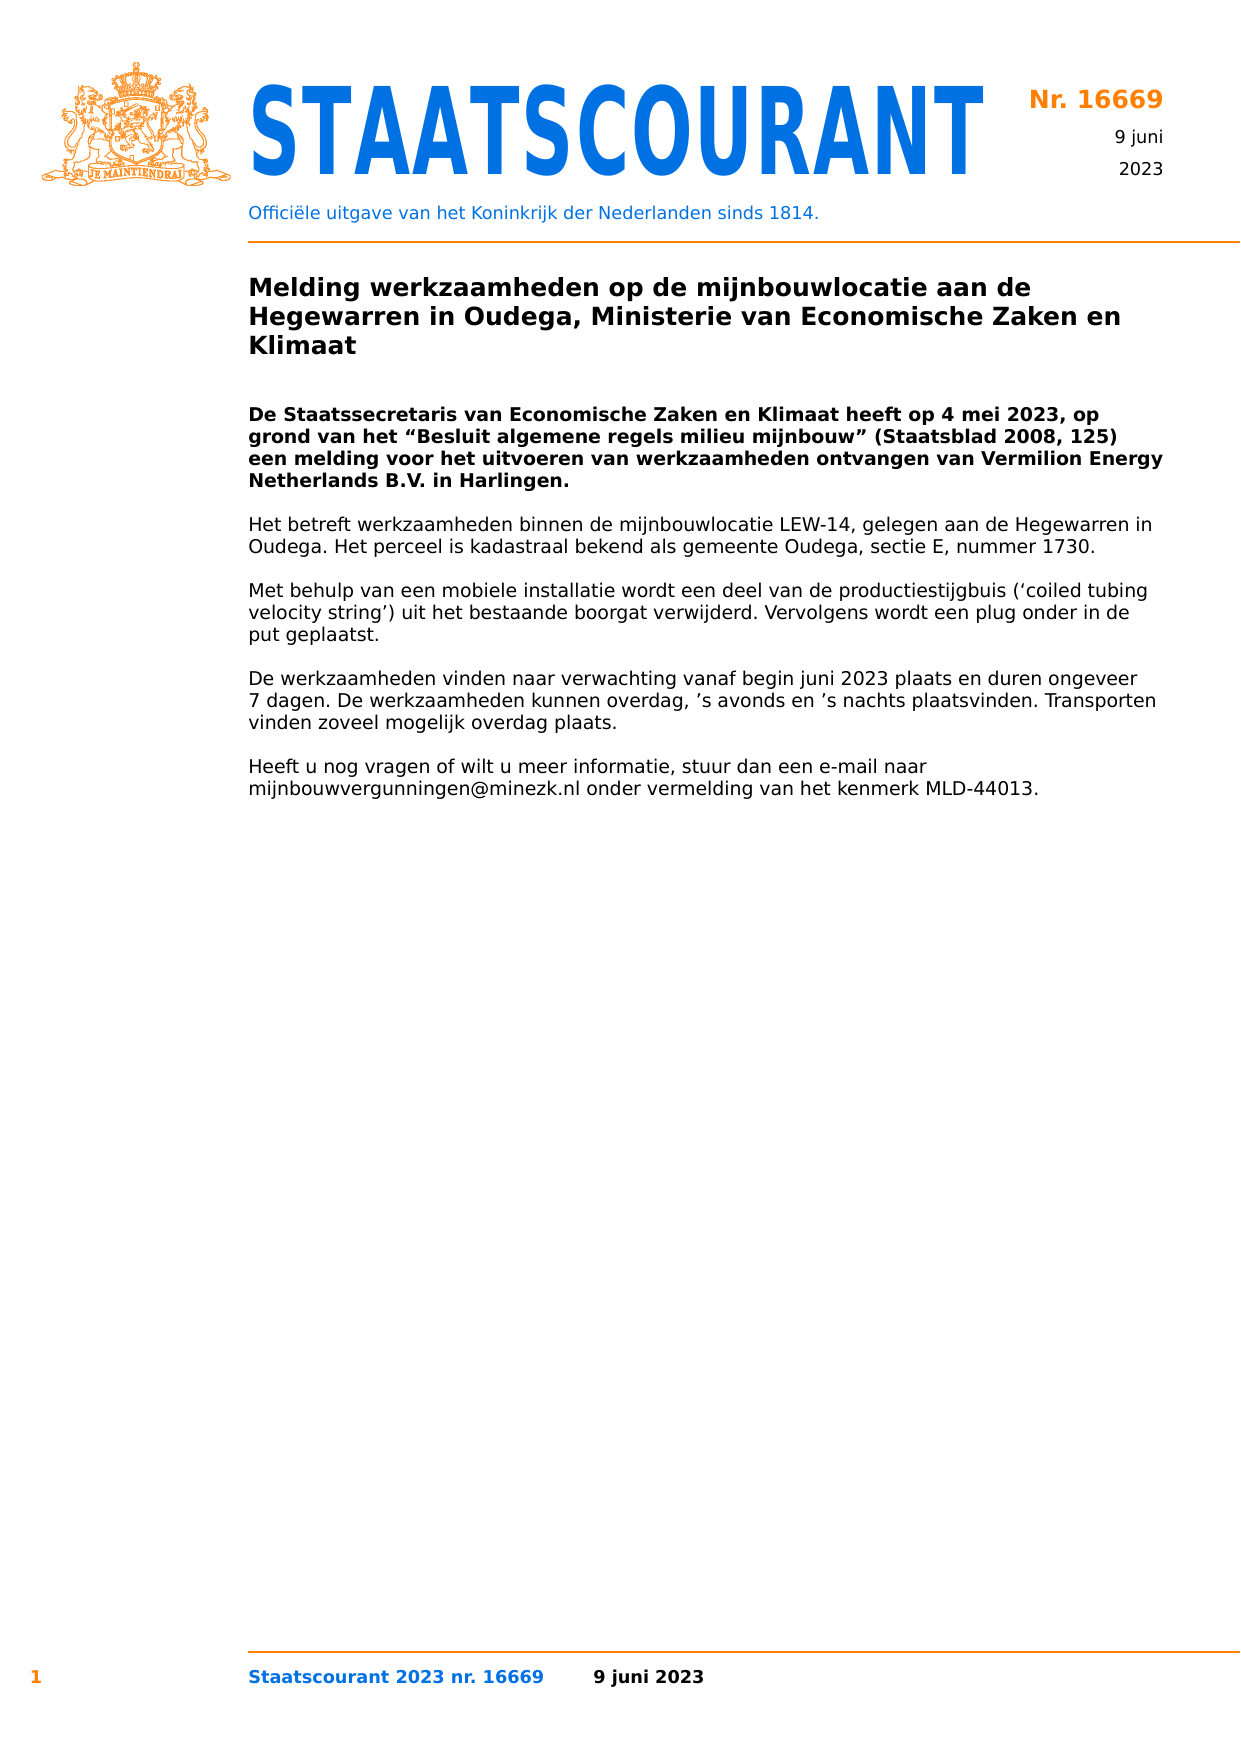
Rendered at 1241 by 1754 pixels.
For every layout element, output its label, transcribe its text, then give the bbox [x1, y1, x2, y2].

table_header [25, 62, 248, 241]
text Met behulp van een mobiele installatie wordt een deel van de productiestijgbuis (‘coiled tubing velocity string’) uit het bestaande boorgat verwijderd. Vervolgens wordt een plug onder in de put geplaatst. [248, 580, 1163, 646]
text De werkzaamheden vinden naar verwachting vanaf begin juni 2023 plaats en duren ongeveer 7 dagen. De werkzaamheden kunnen overdag, ’s avonds en ’s nachts plaatsvinden. Transporten vinden zoveel mogelijk overdag plaats. [248, 668, 1163, 734]
text Het betreft werkzaamheden binnen de mijnbouwlocatie LEW-14, gelegen aan de Hegewarren in Oudega. Het perceel is kadastraal bekend als gemeente Oudega, sectie E, nummer 1730. [248, 514, 1163, 558]
table_cell 9 juni [998, 121, 1240, 153]
table_header STAATSCOURANT [248, 62, 998, 203]
picture [41, 62, 231, 186]
table_header Nr. 16669 [998, 62, 1240, 121]
text De Staatssecretaris van Economische Zaken en Klimaat heeft op 4 mei 2023, op grond van het “Besluit algemene regels milieu mijnbouw” (Staatsblad 2008, 125) een melding voor het uitvoeren van werkzaamheden ontvangen van Vermilion Energy Netherlands B.V. in Harlingen. [248, 404, 1163, 492]
text Heeft u nog vragen of wilt u meer informatie, stuur dan een e-mail naar mijnbouwvergunningen@minezk.nl onder vermelding van het kenmerk MLD-44013. [248, 756, 1163, 799]
table_cell 2023 [998, 153, 1240, 203]
subtitle Melding werkzaamheden op de mijnbouwlocatie aan de Hegewarren in Oudega, Ministerie van Economische Zaken en Klimaat [248, 273, 1163, 361]
table_cell Officiële uitgave van het Koninkrijk der Nederlanden sinds 1814. [248, 203, 1240, 241]
